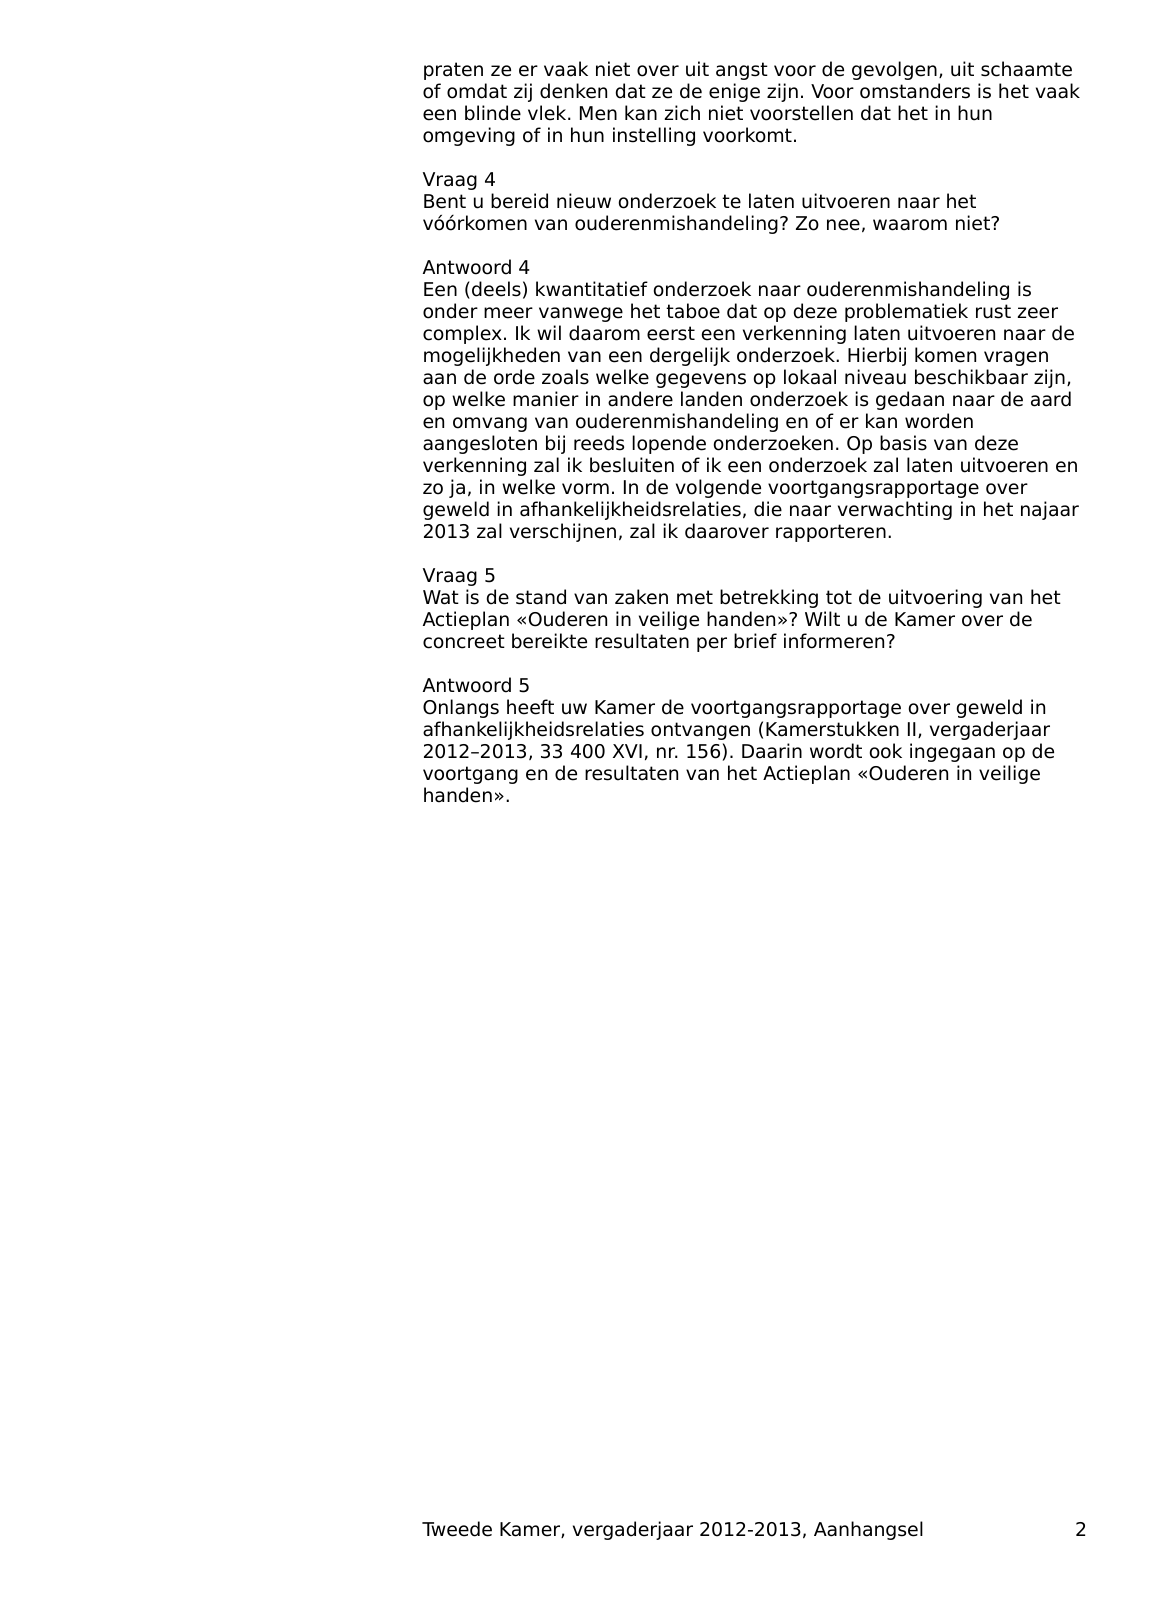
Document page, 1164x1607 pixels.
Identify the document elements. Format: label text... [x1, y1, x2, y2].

text Bent u bereid nieuw onderzoek te laten uitvoeren naar het vóórkomen van ouderenmishandeling? Zo nee, waarom niet? [422, 191, 1087, 235]
text Onlangs heeft uw Kamer de voortgangsrapportage over geweld in afhankelijkheidsrelaties ontvangen (Kamerstukken II, vergaderjaar 2012–2013, 33 400 XVI, nr. 156). Daarin wordt ook ingegaan op de voortgang en de resultaten van het Actieplan «Ouderen in veilige handen». [422, 697, 1087, 807]
text praten ze er vaak niet over uit angst voor de gevolgen, uit schaamte of omdat zij denken dat ze de enige zijn. Voor omstanders is het vaak een blinde vlek. Men kan zich niet voorstellen dat het in hun omgeving of in hun instelling voorkomt. [422, 59, 1087, 147]
text Antwoord 5 [422, 675, 1087, 697]
text Vraag 4 [422, 169, 1087, 191]
text Antwoord 4 [422, 257, 1087, 279]
text Een (deels) kwantitatief onderzoek naar ouderenmishandeling is onder meer vanwege het taboe dat op deze problematiek rust zeer complex. Ik wil daarom eerst een verkenning laten uitvoeren naar de mogelijkheden van een dergelijk onderzoek. Hierbij komen vragen aan de orde zoals welke gegevens op lokaal niveau beschikbaar zijn, op welke manier in andere landen onderzoek is gedaan naar de aard en omvang van ouderenmishandeling en of er kan worden aangesloten bij reeds lopende onderzoeken. Op basis van deze verkenning zal ik besluiten of ik een onderzoek zal laten uitvoeren en zo ja, in welke vorm. In de volgende voortgangsrapportage over geweld in afhankelijkheidsrelaties, die naar verwachting in het najaar 2013 zal verschijnen, zal ik daarover rapporteren. [422, 279, 1087, 543]
text Vraag 5 [422, 565, 1087, 587]
text Wat is de stand van zaken met betrekking tot de uitvoering van het Actieplan «Ouderen in veilige handen»? Wilt u de Kamer over de concreet bereikte resultaten per brief informeren? [422, 587, 1087, 653]
